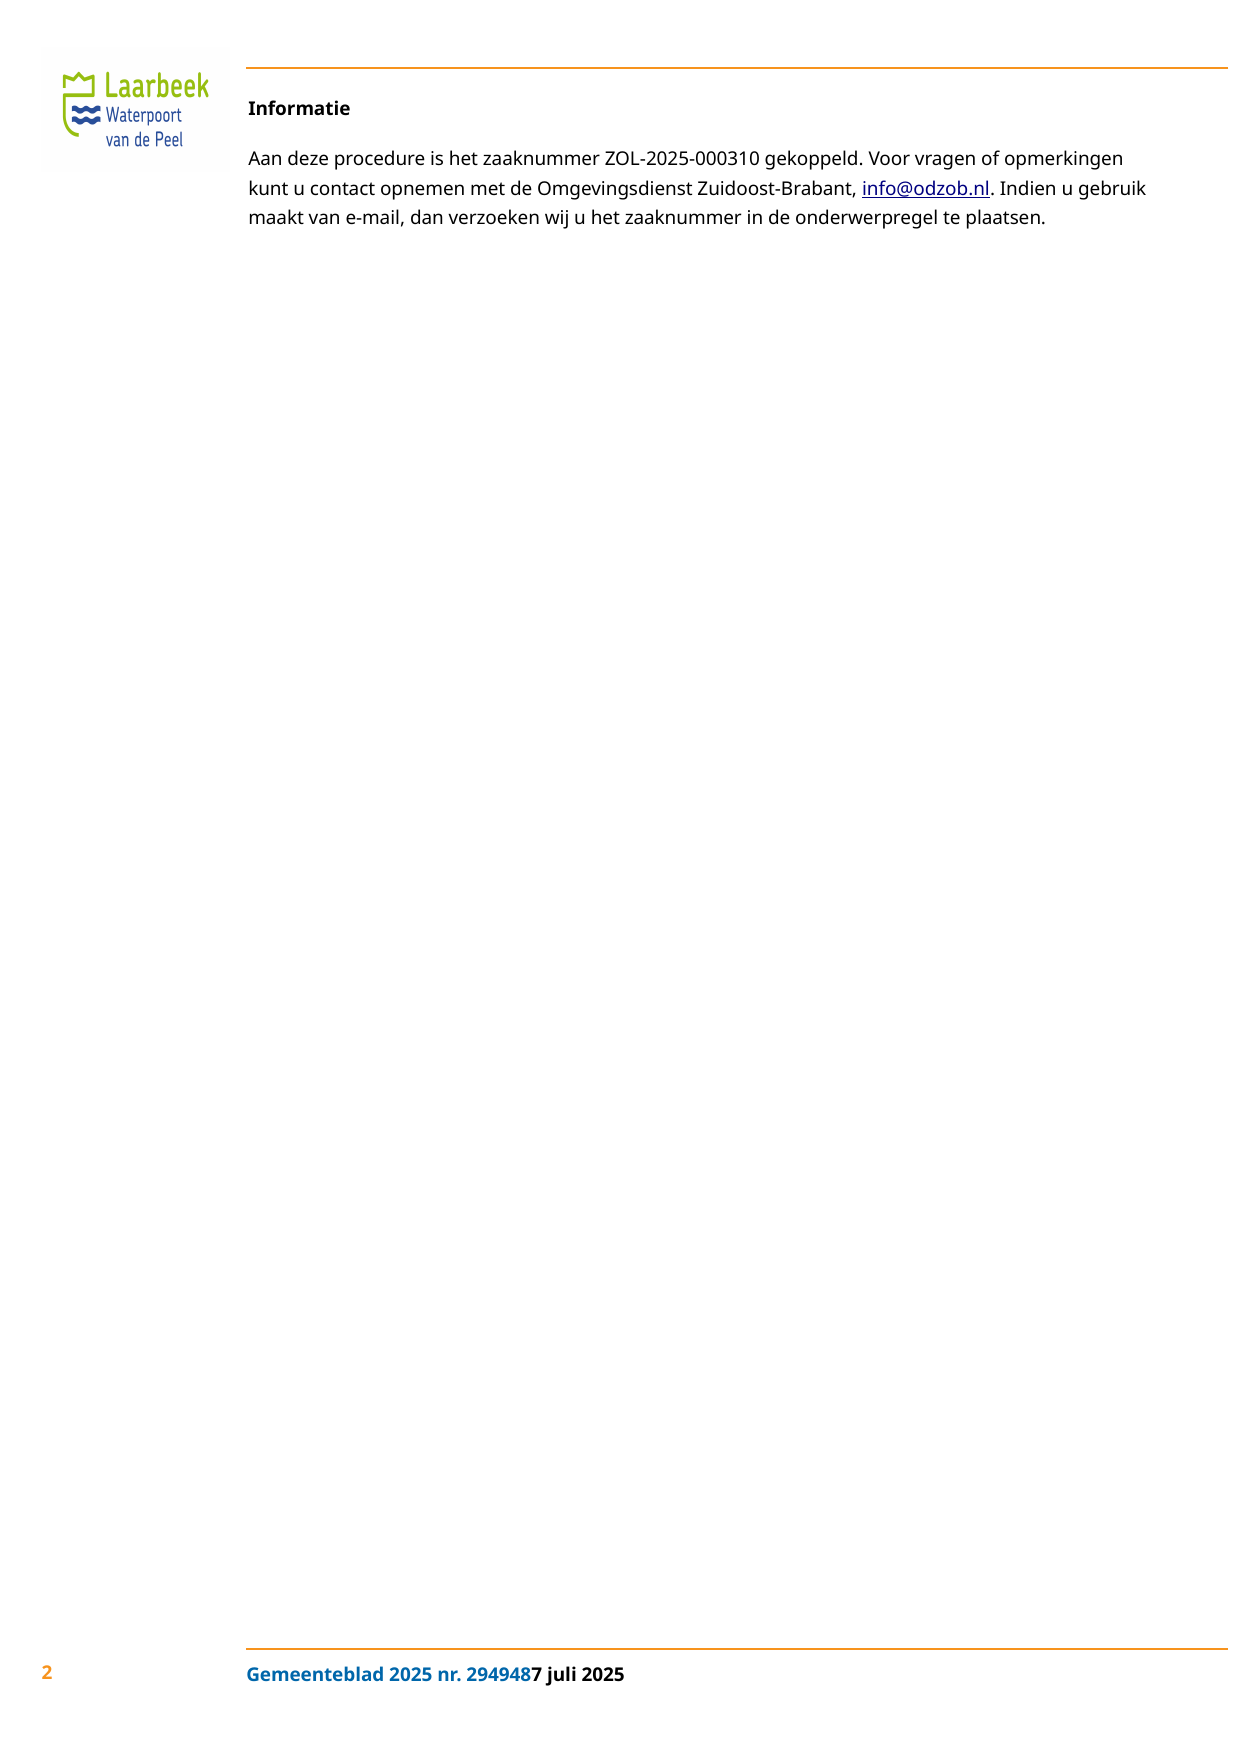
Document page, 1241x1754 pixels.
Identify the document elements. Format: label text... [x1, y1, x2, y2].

text Aan deze procedure is het zaaknummer ZOL-2025-000310 gekoppeld. Voor vragen of opmerkingen kunt u contact opnemen met de Omgevingsdienst Zuidoost-Brabant, info@odzob.nl. Indien u gebruik maakt van e-mail, dan verzoeken wij u het zaaknummer in de onderwerpregel te plaatsen. [248, 145, 1152, 230]
picture [41, 47, 231, 172]
text Informatie [248, 95, 1152, 121]
